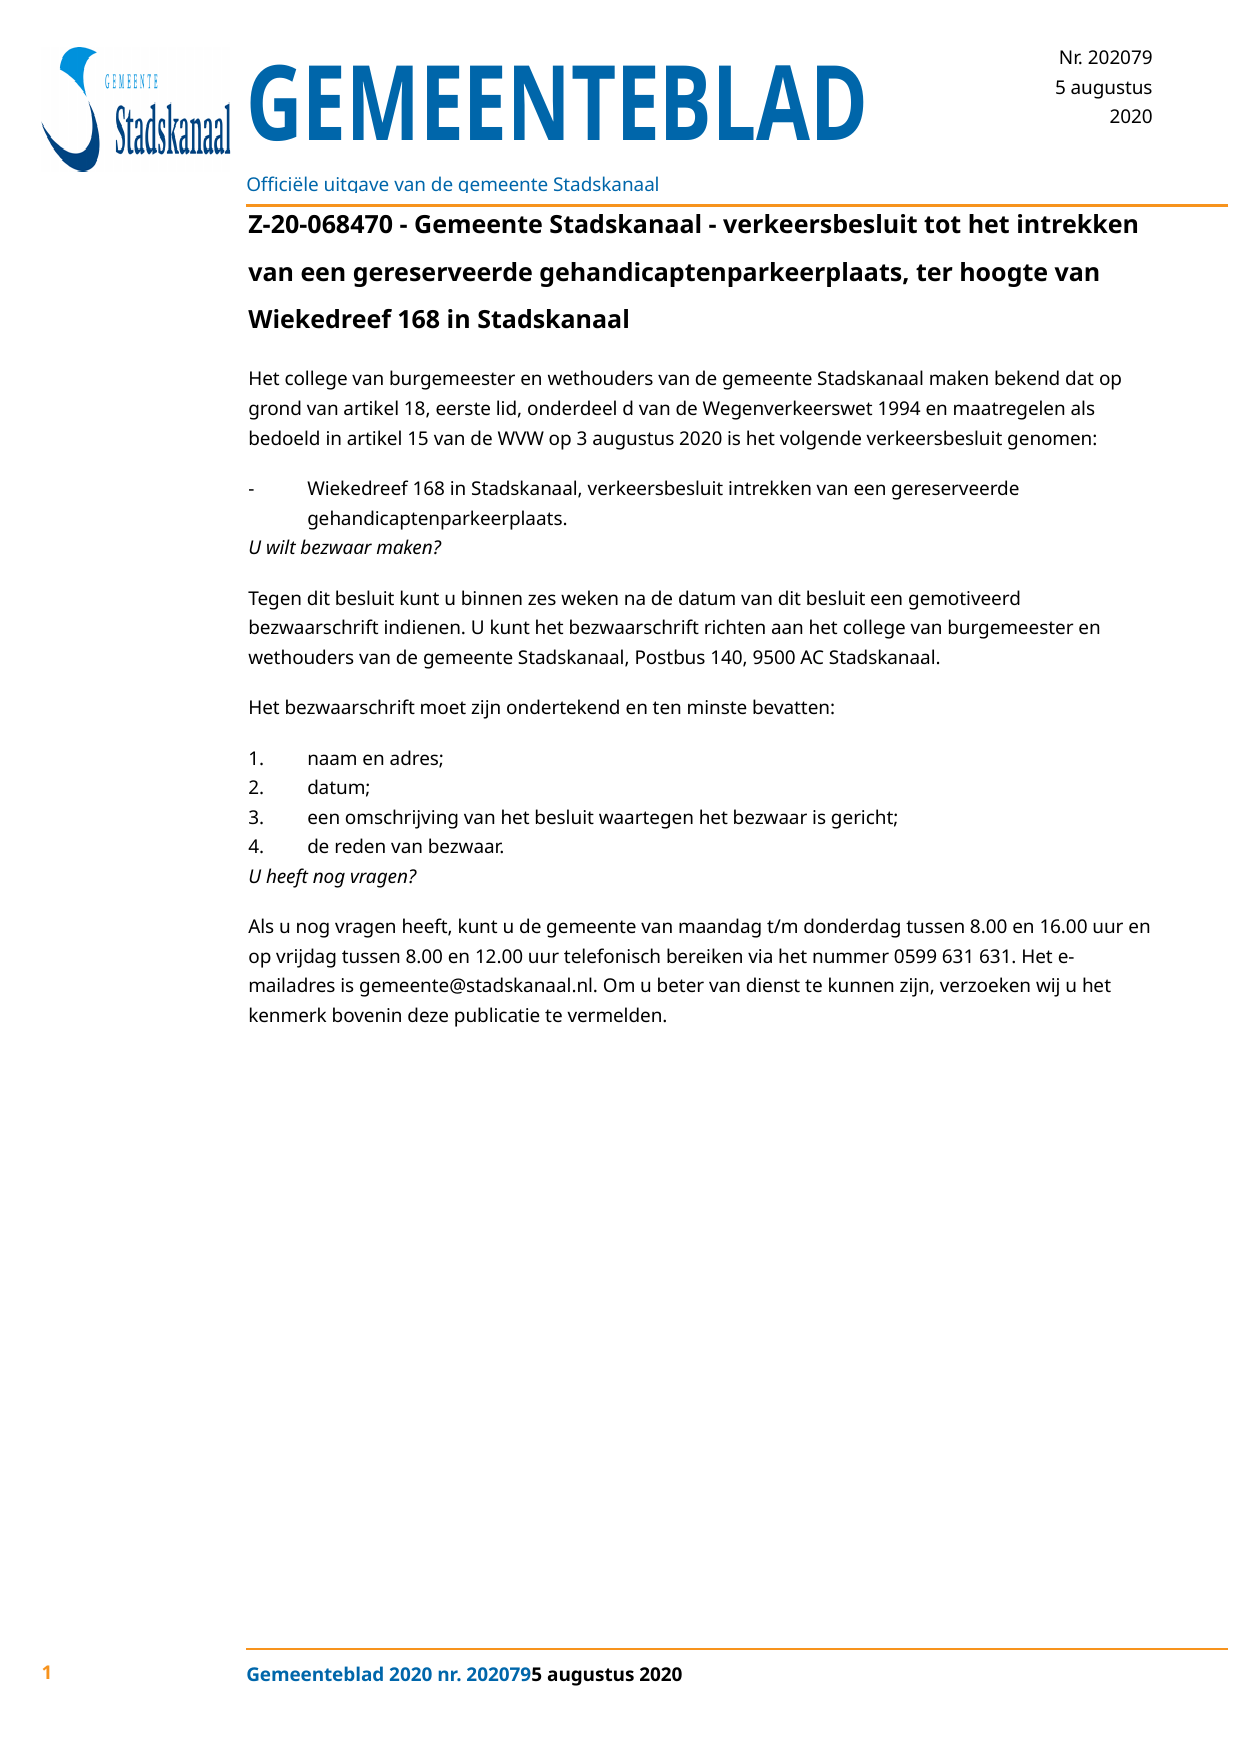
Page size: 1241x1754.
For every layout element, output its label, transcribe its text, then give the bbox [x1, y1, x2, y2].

list datum; [248, 774, 1152, 800]
text U heeft nog vragen? [248, 863, 1152, 889]
text Als u nog vragen heeft, kunt u de gemeente van maandag t/m donderdag tussen 8.00 en 16.00 uur en op vrijdag tussen 8.00 en 12.00 uur telefonisch bereiken via het nummer 0599 631 631. Het e-mailadres is gemeente@stadskanaal.nl. Om u beter van dienst te kunnen zijn, verzoeken wij u het kenmerk bovenin deze publicatie te vermelden. [248, 913, 1152, 1028]
text Het college van burgemeester en wethouders van de gemeente Stadskanaal maken bekend dat op grond van artikel 18, eerste lid, onderdeel d van de Wegenverkeerswet 1994 en maatregelen als bedoeld in artikel 15 van de WVW op 3 augustus 2020 is het volgende verkeersbesluit genomen: [248, 366, 1152, 450]
picture [41, 47, 231, 172]
list naam en adres; [248, 745, 1152, 770]
list de reden van bezwaar. [248, 833, 1152, 859]
text U wilt bezwaar maken? [248, 534, 1152, 560]
text Tegen dit besluit kunt u binnen zes weken na de datum van dit besluit een gemotiveerd bezwaarschrift indienen. U kunt het bezwaarschrift richten aan het college van burgemeester en wethouders van de gemeente Stadskanaal, Postbus 140, 9500 AC Stadskanaal. [248, 585, 1152, 669]
list Wiekedreef 168 in Stadskanaal, verkeersbesluit intrekken van een gereserveerde gehandicaptenparkeerplaats. [248, 475, 1152, 530]
list een omschrijving van het besluit waartegen het bezwaar is gericht; [248, 804, 1152, 829]
text Het bezwaarschrift moet zijn ondertekend en ten minste bevatten: [248, 694, 1152, 720]
text Z-20-068470 - Gemeente Stadskanaal - verkeersbesluit tot het intrekken van een gereserveerde gehandicaptenparkeerplaats, ter hoogte van Wiekedreef 168 in Stadskanaal [248, 207, 1152, 336]
